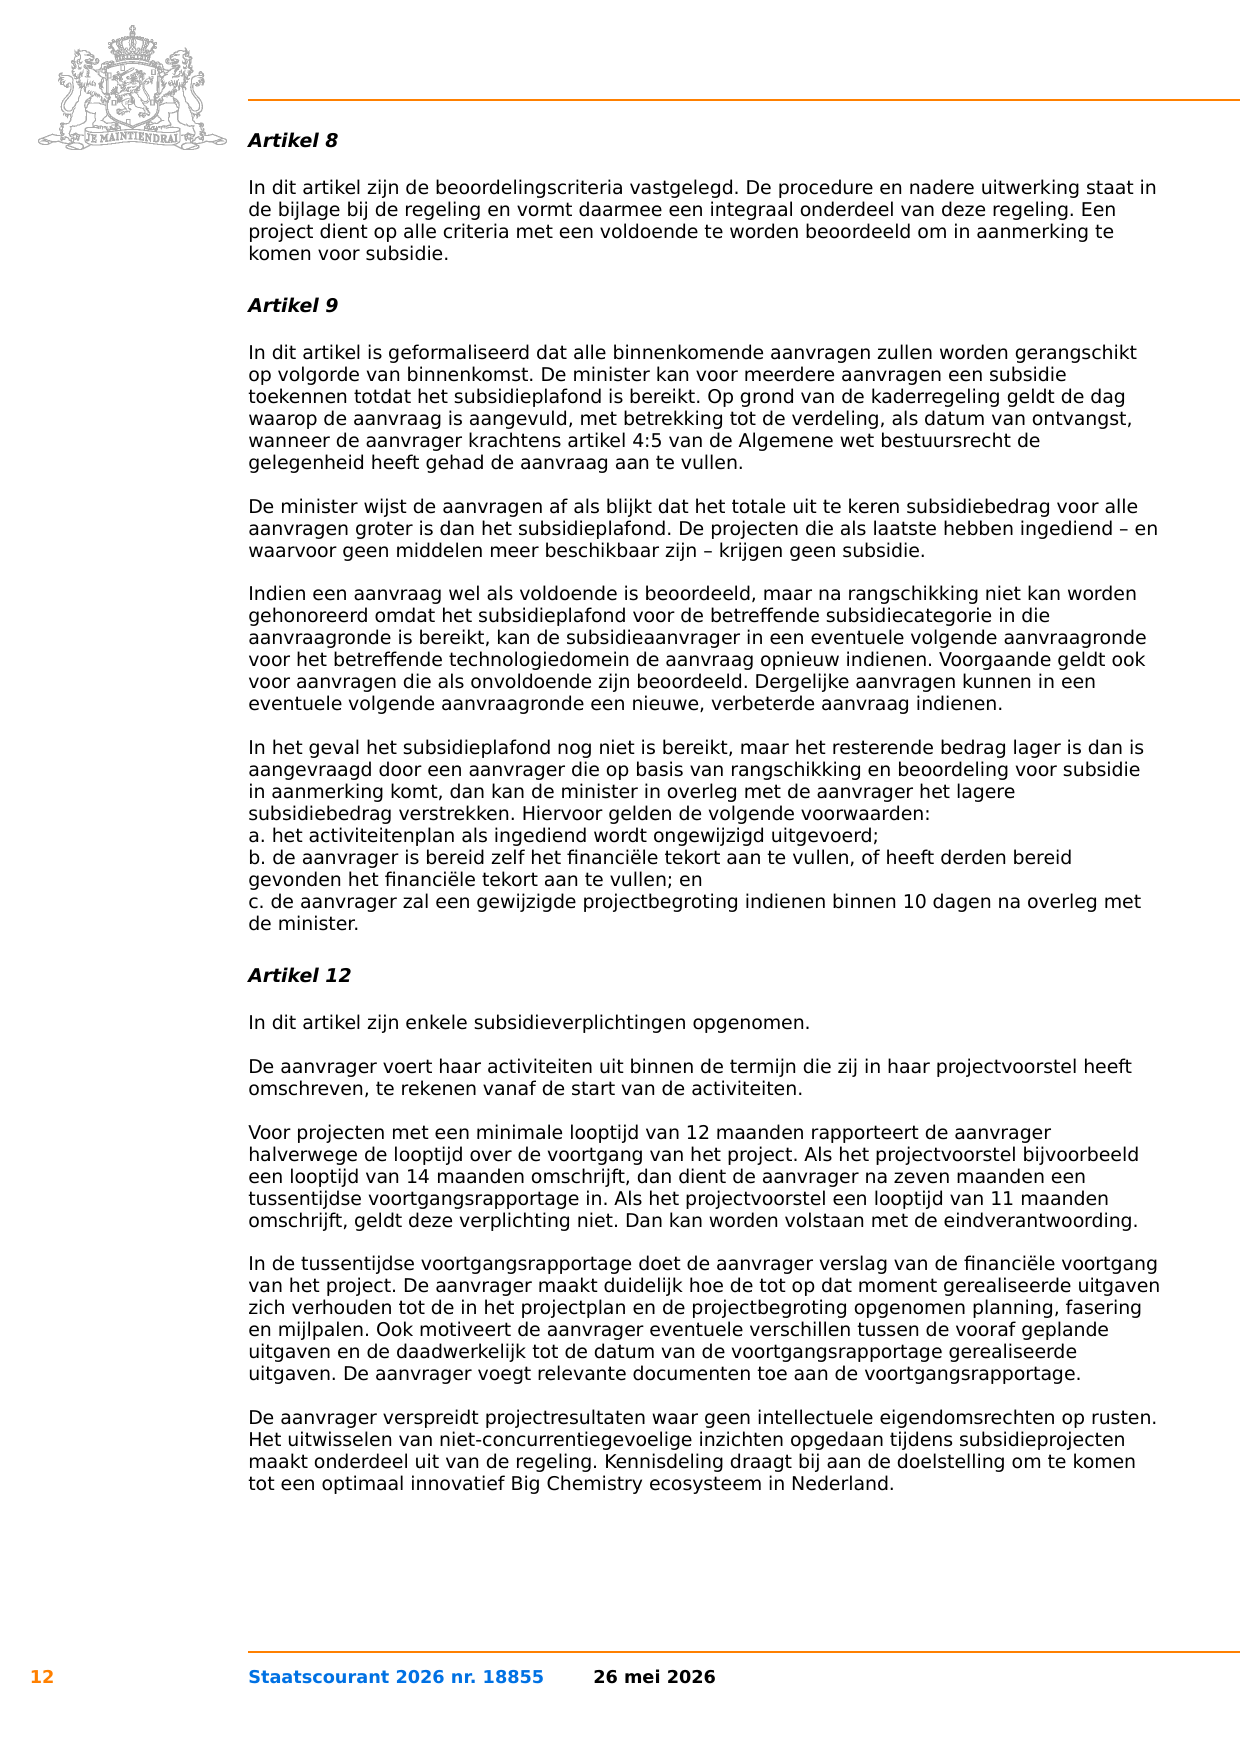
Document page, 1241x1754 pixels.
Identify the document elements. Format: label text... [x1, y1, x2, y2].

text a. het activiteitenplan als ingediend wordt ongewijzigd uitgevoerd; [248, 825, 1163, 847]
subtitle Artikel 12 [248, 965, 1163, 987]
text De aanvrager voert haar activiteiten uit binnen de termijn die zij in haar projectvoorstel heeft omschreven, te rekenen vanaf de start van de activiteiten. [248, 1056, 1163, 1100]
text In de tussentijdse voortgangsrapportage doet de aanvrager verslag van de financiële voortgang van het project. De aanvrager maakt duidelijk hoe de tot op dat moment gerealiseerde uitgaven zich verhouden tot de in het projectplan en de projectbegroting opgenomen planning, fasering en mijlpalen. Ook motiveert de aanvrager eventuele verschillen tussen de vooraf geplande uitgaven en de daadwerkelijk tot de datum van de voortgangsrapportage gerealiseerde uitgaven. De aanvrager voegt relevante documenten toe aan de voortgangsrapportage. [248, 1253, 1163, 1385]
picture [38, 25, 227, 150]
text In het geval het subsidieplafond nog niet is bereikt, maar het resterende bedrag lager is dan is aangevraagd door een aanvrager die op basis van rangschikking en beoordeling voor subsidie in aanmerking komt, dan kan de minister in overleg met de aanvrager het lagere subsidiebedrag verstrekken. Hiervoor gelden de volgende voorwaarden: [248, 737, 1163, 825]
text De aanvrager verspreidt projectresultaten waar geen intellectuele eigendomsrechten op rusten. Het uitwisselen van niet-concurrentiegevoelige inzichten opgedaan tijdens subsidieprojecten maakt onderdeel uit van de regeling. Kennisdeling draagt bij aan de doelstelling om te komen tot een optimaal innovatief Big Chemistry ecosysteem in Nederland. [248, 1407, 1163, 1495]
subtitle Artikel 8 [248, 130, 1163, 152]
text c. de aanvrager zal een gewijzigde projectbegroting indienen binnen 10 dagen na overleg met de minister. [248, 891, 1163, 935]
text De minister wijst de aanvragen af als blijkt dat het totale uit te keren subsidiebedrag voor alle aanvragen groter is dan het subsidieplafond. De projecten die als laatste hebben ingediend – en waarvoor geen middelen meer beschikbaar zijn – krijgen geen subsidie. [248, 496, 1163, 561]
subtitle Artikel 9 [248, 295, 1163, 317]
text In dit artikel zijn de beoordelingscriteria vastgelegd. De procedure en nadere uitwerking staat in de bijlage bij de regeling en vormt daarmee een integraal onderdeel van deze regeling. Een project dient op alle criteria met een voldoende te worden beoordeeld om in aanmerking te komen voor subsidie. [248, 177, 1163, 265]
text In dit artikel zijn enkele subsidieverplichtingen opgenomen. [248, 1012, 1163, 1034]
text Voor projecten met een minimale looptijd van 12 maanden rapporteert de aanvrager halverwege de looptijd over de voortgang van het project. Als het projectvoorstel bijvoorbeeld een looptijd van 14 maanden omschrijft, dan dient de aanvrager na zeven maanden een tussentijdse voortgangsrapportage in. Als het projectvoorstel een looptijd van 11 maanden omschrijft, geldt deze verplichting niet. Dan kan worden volstaan met de eindverantwoording. [248, 1122, 1163, 1231]
text Indien een aanvraag wel als voldoende is beoordeeld, maar na rangschikking niet kan worden gehonoreerd omdat het subsidieplafond voor de betreffende subsidiecategorie in die aanvraagronde is bereikt, kan de subsidieaanvrager in een eventuele volgende aanvraagronde voor het betreffende technologiedomein de aanvraag opnieuw indienen. Voorgaande geldt ook voor aanvragen die als onvoldoende zijn beoordeeld. Dergelijke aanvragen kunnen in een eventuele volgende aanvraagronde een nieuwe, verbeterde aanvraag indienen. [248, 583, 1163, 715]
text b. de aanvrager is bereid zelf het financiële tekort aan te vullen, of heeft derden bereid gevonden het financiële tekort aan te vullen; en [248, 847, 1163, 891]
text In dit artikel is geformaliseerd dat alle binnenkomende aanvragen zullen worden gerangschikt op volgorde van binnenkomst. De minister kan voor meerdere aanvragen een subsidie toekennen totdat het subsidieplafond is bereikt. Op grond van de kaderregeling geldt de dag waarop de aanvraag is aangevuld, met betrekking tot de verdeling, als datum van ontvangst, wanneer de aanvrager krachtens artikel 4:5 van de Algemene wet bestuursrecht de gelegenheid heeft gehad de aanvraag aan te vullen. [248, 342, 1163, 474]
